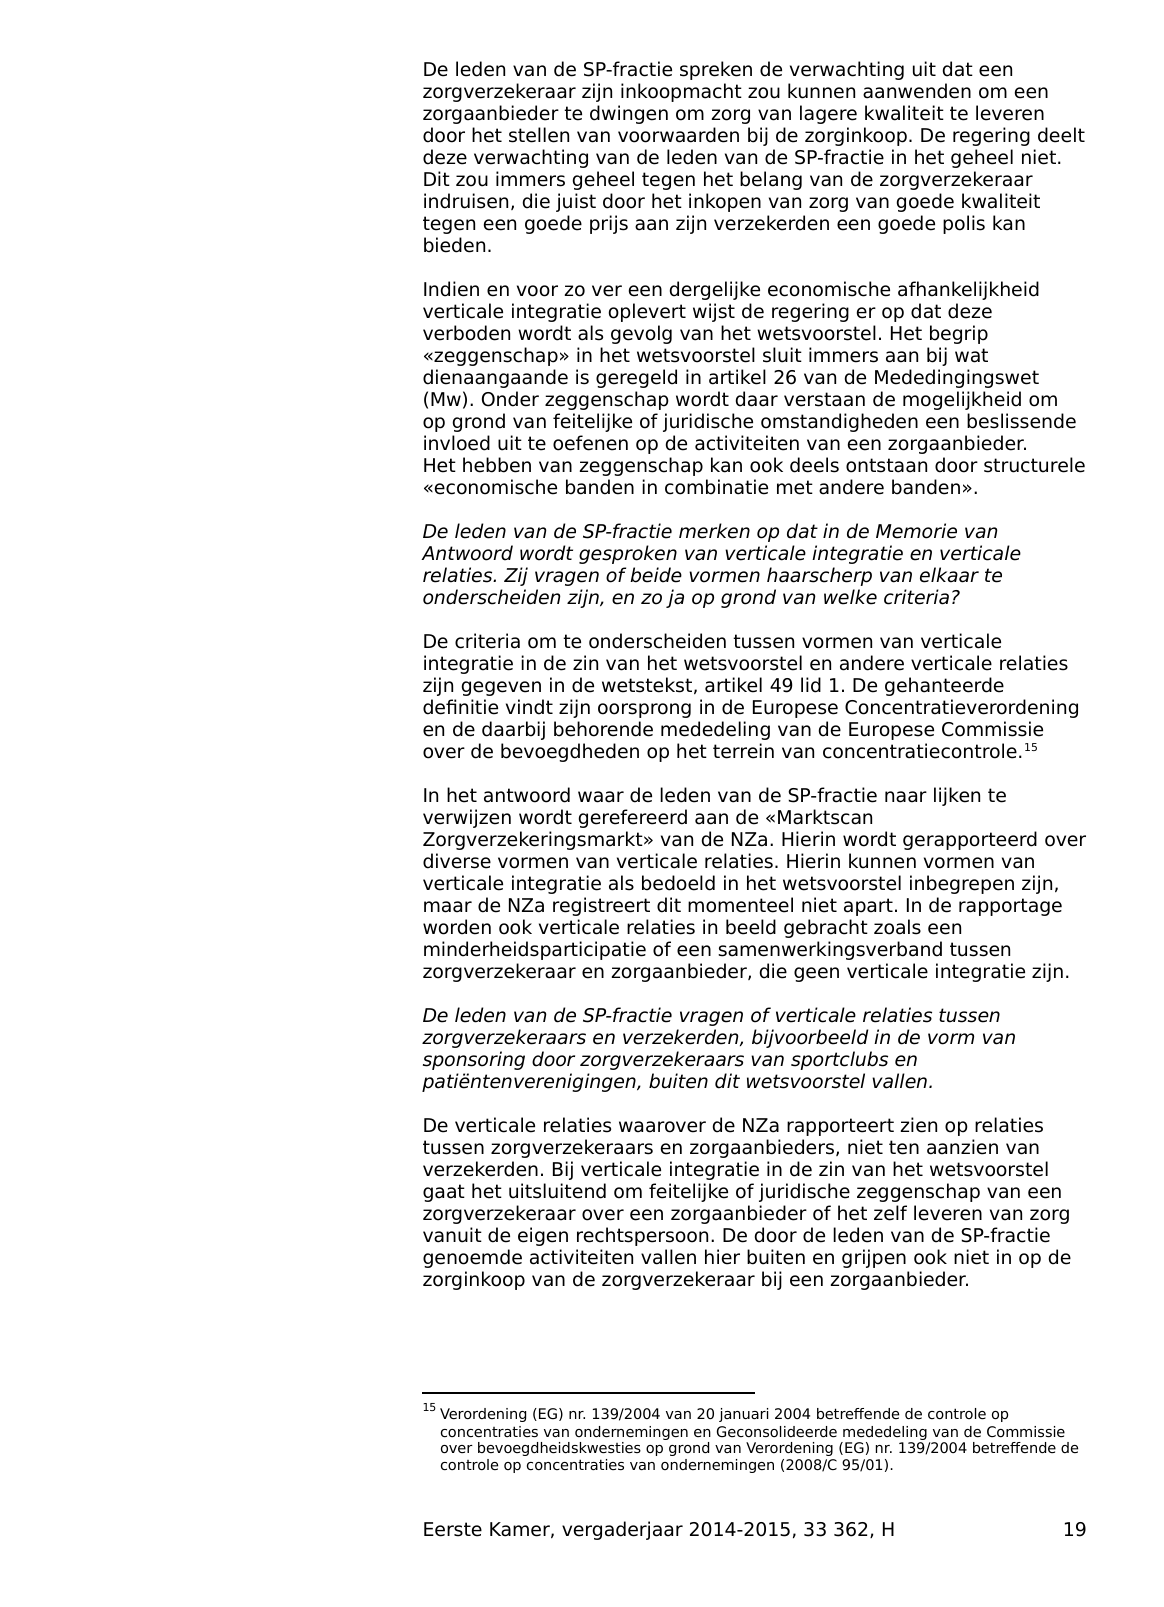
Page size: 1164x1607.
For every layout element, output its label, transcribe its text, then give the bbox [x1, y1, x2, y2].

text De leden van de SP-fractie spreken de verwachting uit dat een zorgverzekeraar zijn inkoopmacht zou kunnen aanwenden om een zorgaanbieder te dwingen om zorg van lagere kwaliteit te leveren door het stellen van voorwaarden bij de zorginkoop. De regering deelt deze verwachting van de leden van de SP-fractie in het geheel niet. Dit zou immers geheel tegen het belang van de zorgverzekeraar indruisen, die juist door het inkopen van zorg van goede kwaliteit tegen een goede prijs aan zijn verzekerden een goede polis kan bieden. [422, 59, 1087, 257]
text De leden van de SP-fractie vragen of verticale relaties tussen zorgverzekeraars en verzekerden, bijvoorbeeld in de vorm van sponsoring door zorgverzekeraars van sportclubs en patiëntenverenigingen, buiten dit wetsvoorstel vallen. [422, 1005, 1087, 1093]
text Verordening (EG) nr. 139/2004 van 20 januari 2004 betreffende de controle op concentraties van ondernemingen en Geconsolideerde mededeling van de Commissie over bevoegdheidskwesties op grond van Verordening (EG) nr. 139/2004 betreffende de controle op concentraties van ondernemingen (2008/C 95/01). [422, 1402, 1087, 1474]
text In het antwoord waar de leden van de SP-fractie naar lijken te verwijzen wordt gerefereerd aan de «Marktscan Zorgverzekeringsmarkt» van de NZa. Hierin wordt gerapporteerd over diverse vormen van verticale relaties. Hierin kunnen vormen van verticale integratie als bedoeld in het wetsvoorstel inbegrepen zijn, maar de NZa registreert dit momenteel niet apart. In de rapportage worden ook verticale relaties in beeld gebracht zoals een minderheidsparticipatie of een samenwerkingsverband tussen zorgverzekeraar en zorgaanbieder, die geen verticale integratie zijn. [422, 785, 1087, 983]
text De verticale relaties waarover de NZa rapporteert zien op relaties tussen zorgverzekeraars en zorgaanbieders, niet ten aanzien van verzekerden. Bij verticale integratie in de zin van het wetsvoorstel gaat het uitsluitend om feitelijke of juridische zeggenschap van een zorgverzekeraar over een zorgaanbieder of het zelf leveren van zorg vanuit de eigen rechtspersoon. De door de leden van de SP-fractie genoemde activiteiten vallen hier buiten en grijpen ook niet in op de zorginkoop van de zorgverzekeraar bij een zorgaanbieder. [422, 1115, 1087, 1291]
text De leden van de SP-fractie merken op dat in de Memorie van Antwoord wordt gesproken van verticale integratie en verticale relaties. Zij vragen of beide vormen haarscherp van elkaar te onderscheiden zijn, en zo ja op grond van welke criteria? [422, 521, 1087, 609]
text Het hebben van zeggenschap kan ook deels ontstaan door structurele «economische banden in combinatie met andere banden». [422, 455, 1087, 499]
text De criteria om te onderscheiden tussen vormen van verticale integratie in de zin van het wetsvoorstel en andere verticale relaties zijn gegeven in de wetstekst, artikel 49 lid 1. De gehanteerde definitie vindt zijn oorsprong in de Europese Concentratieverordening en de daarbij behorende mededeling van de Europese Commissie over de bevoegdheden op het terrein van concentratiecontrole. [422, 631, 1087, 763]
text Indien en voor zo ver een dergelijke economische afhankelijkheid verticale integratie oplevert wijst de regering er op dat deze verboden wordt als gevolg van het wetsvoorstel. Het begrip «zeggenschap» in het wetsvoorstel sluit immers aan bij wat dienaangaande is geregeld in artikel 26 van de Mededingingswet (Mw). Onder zeggenschap wordt daar verstaan de mogelijkheid om op grond van feitelijke of juridische omstandigheden een beslissende invloed uit te oefenen op de activiteiten van een zorgaanbieder. [422, 279, 1087, 455]
